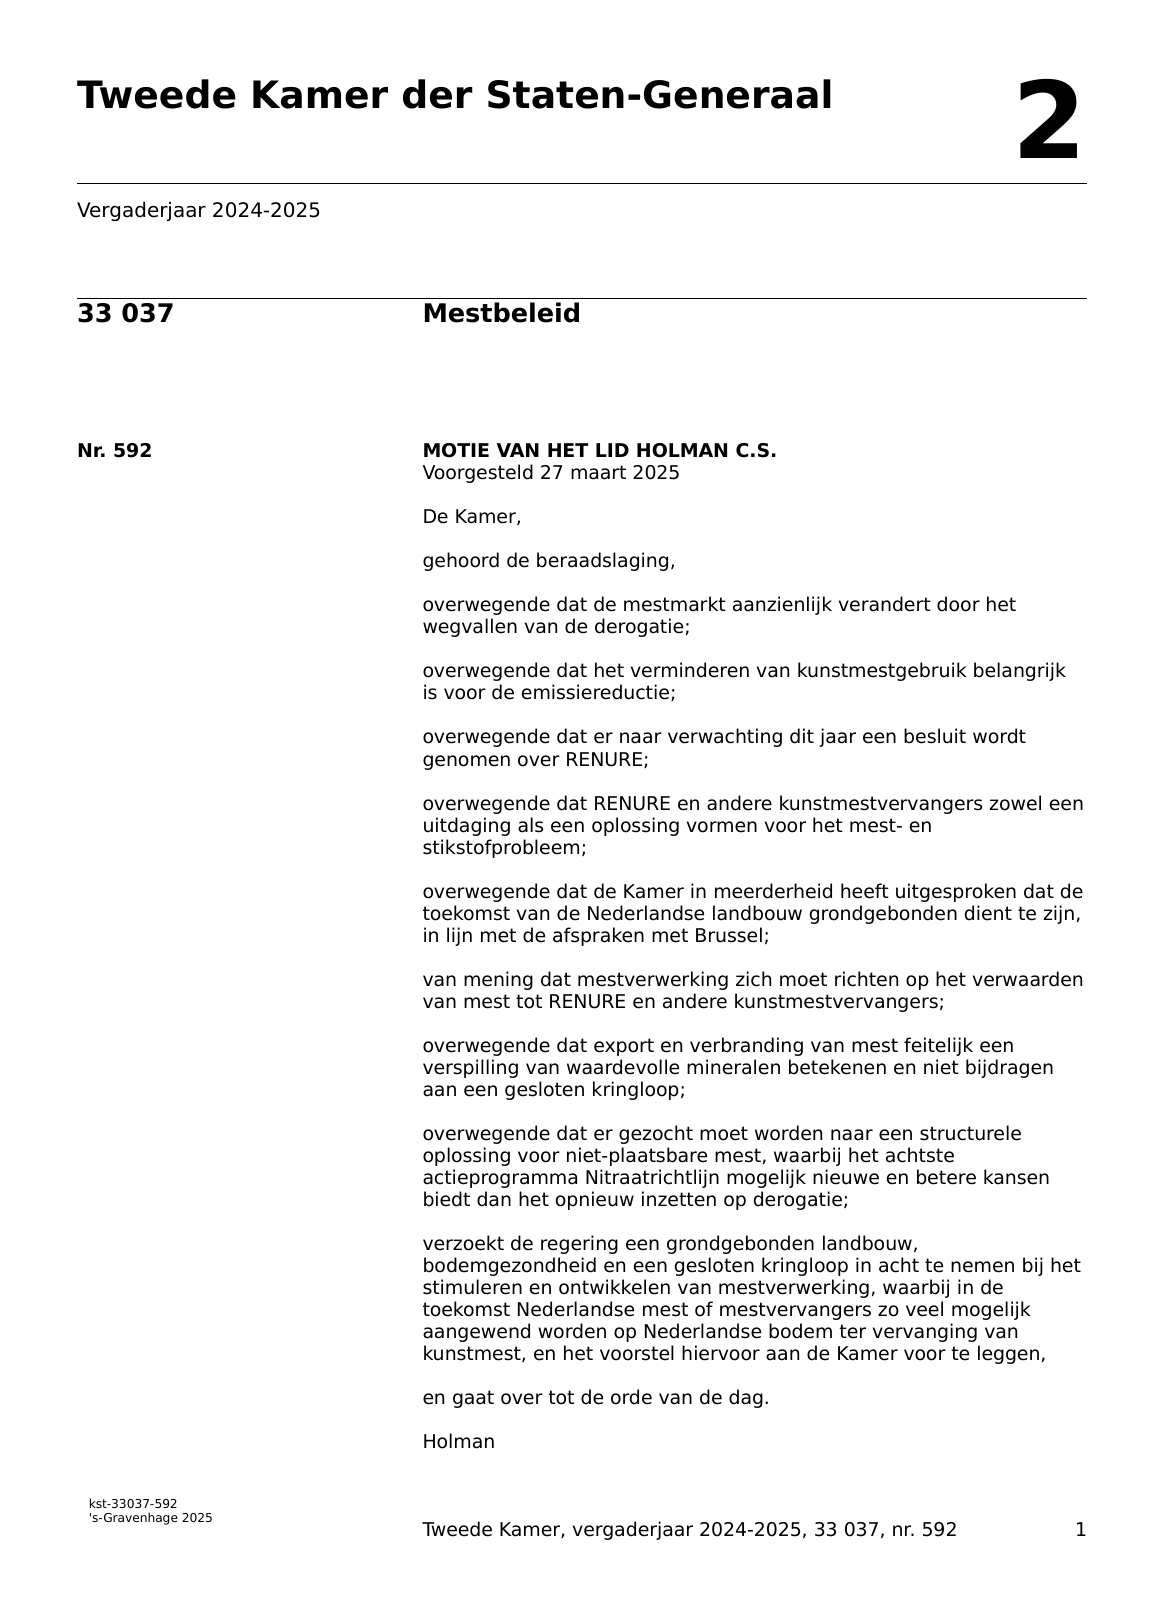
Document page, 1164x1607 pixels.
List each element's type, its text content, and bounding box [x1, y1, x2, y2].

table_header Tweede Kamer der Staten-Generaal [77, 59, 886, 183]
text Holman [422, 1431, 1087, 1453]
text van mening dat mestverwerking zich moet richten op het verwaarden van mest tot RENURE en andere kunstmestvervangers; [422, 969, 1087, 1013]
text verzoekt de regering een grondgebonden landbouw, bodemgezondheid en een gesloten kringloop in acht te nemen bij het stimuleren en ontwikkelen van mestverwerking, waarbij in de toekomst Nederlandse mest of mestvervangers zo veel mogelijk aangewend worden op Nederlandse bodem ter vervanging van kunstmest, en het voorstel hiervoor aan de Kamer voor te leggen, [422, 1233, 1087, 1365]
text 's-Gravenhage 2025 [88, 1511, 323, 1525]
subtitle 33 037 Mestbeleid [77, 299, 1087, 329]
text overwegende dat er gezocht moet worden naar een structurele oplossing voor niet-plaatsbare mest, waarbij het achtste actieprogramma Nitraatrichtlijn mogelijk nieuwe en betere kansen biedt dan het opnieuw inzetten op derogatie; [422, 1123, 1087, 1211]
text overwegende dat de mestmarkt aanzienlijk verandert door het wegvallen van de derogatie; [422, 594, 1087, 638]
text overwegende dat het verminderen van kunstmestgebruik belangrijk is voor de emissiereductie; [422, 660, 1087, 704]
text overwegende dat er naar verwachting dit jaar een besluit wordt genomen over RENURE; [422, 726, 1087, 770]
table_cell Vergaderjaar 2024-2025 [77, 184, 1087, 298]
text overwegende dat de Kamer in meerderheid heeft uitgesproken dat de toekomst van de Nederlandse landbouw grondgebonden dient te zijn, in lijn met de afspraken met Brussel; [422, 881, 1087, 947]
text en gaat over tot de orde van de dag. [422, 1387, 1087, 1409]
text overwegende dat export en verbranding van mest feitelijk een verspilling van waardevolle mineralen betekenen en niet bijdragen aan een gesloten kringloop; [422, 1035, 1087, 1101]
text De Kamer, [422, 506, 1087, 528]
table_header 2 [886, 59, 1087, 183]
text gehoord de beraadslaging, [422, 550, 1087, 572]
subtitle Nr. 592 MOTIE VAN HET LID HOLMAN C.S. [77, 440, 1087, 462]
text kst-33037-592 [88, 1497, 323, 1511]
text Voorgesteld 27 maart 2025 [422, 462, 1087, 484]
text overwegende dat RENURE en andere kunstmestvervangers zowel een uitdaging als een oplossing vormen voor het mest- en stikstofprobleem; [422, 793, 1087, 858]
